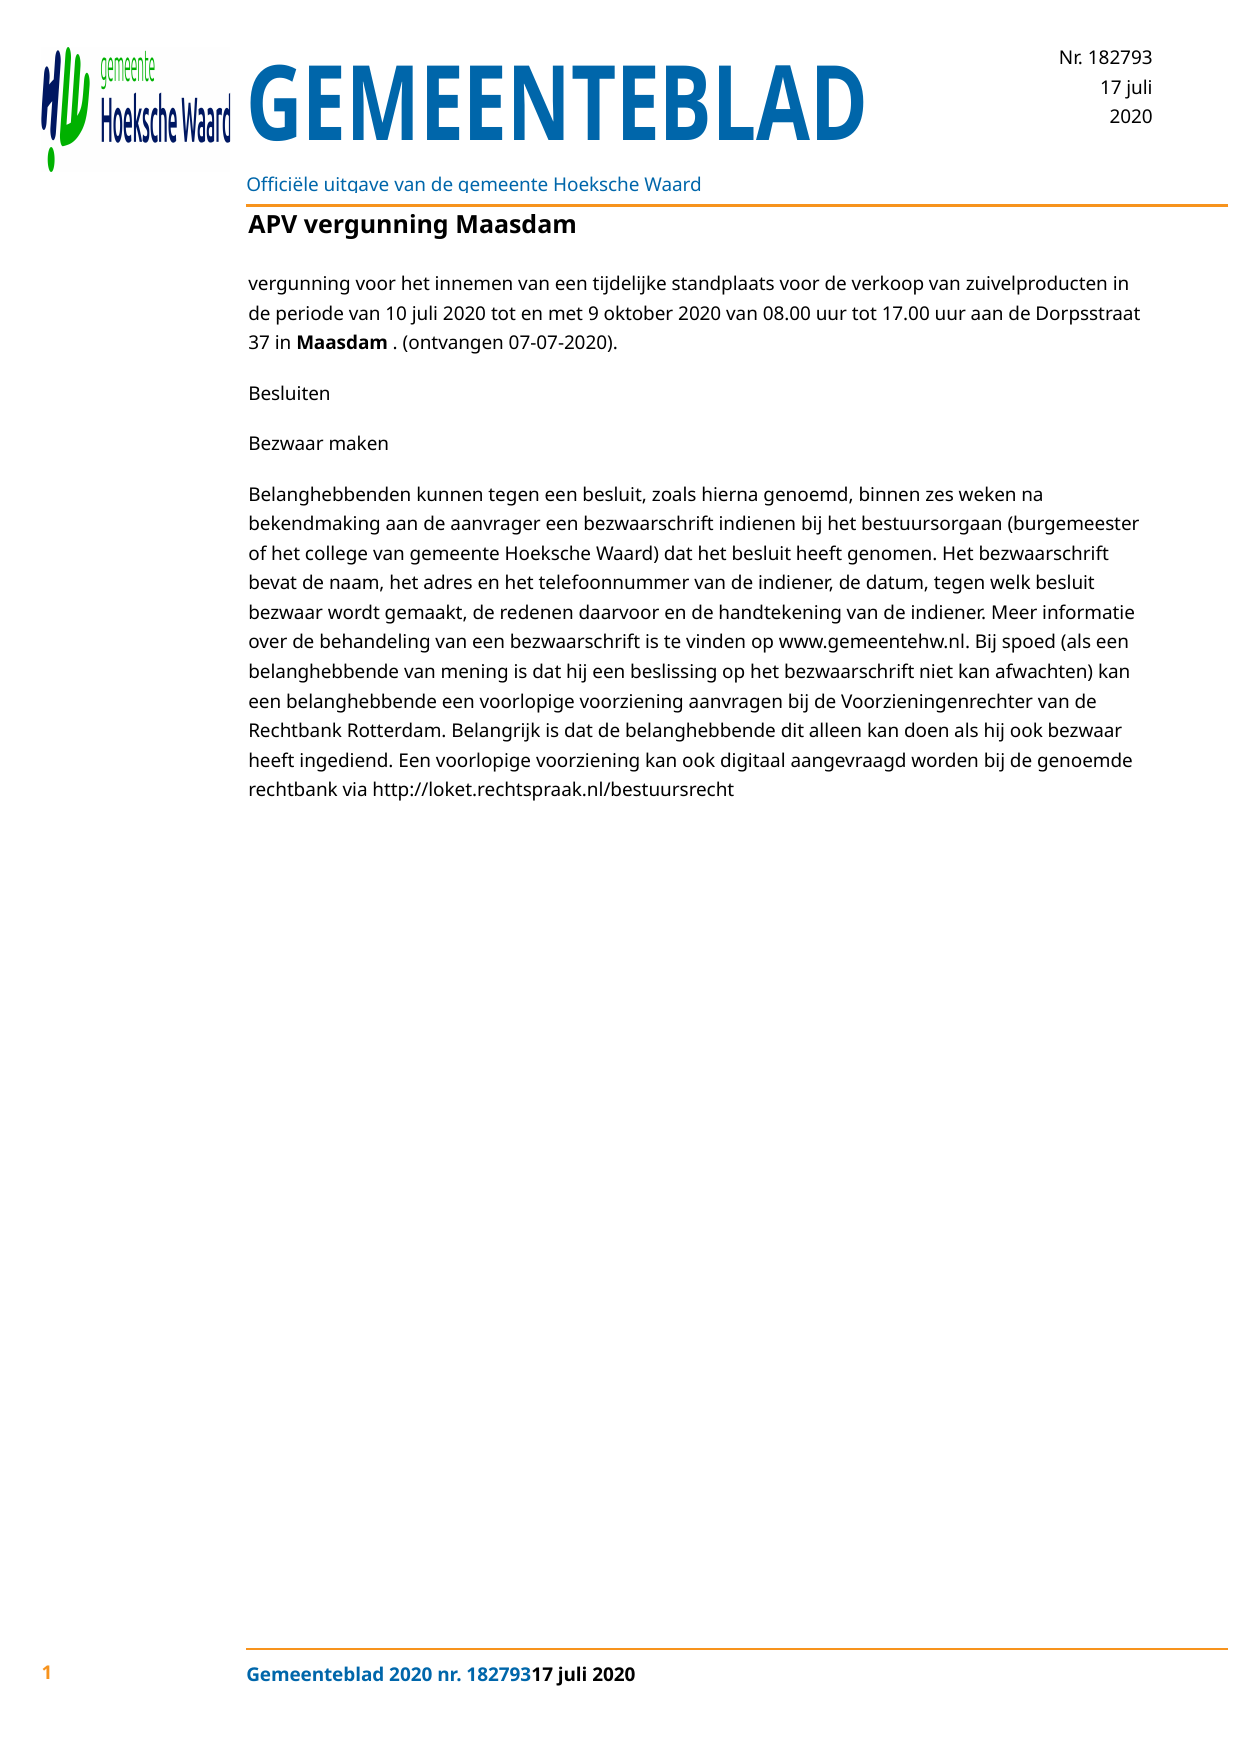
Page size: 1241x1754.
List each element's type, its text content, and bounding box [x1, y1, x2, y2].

text Belanghebbenden kunnen tegen een besluit, zoals hierna genoemd, binnen zes weken na bekendmaking aan de aanvrager een bezwaarschrift indienen bij het bestuursorgaan (burgemeester of het college van gemeente Hoeksche Waard) dat het besluit heeft genomen. Het bezwaarschrift bevat de naam, het adres en het telefoonnummer van de indiener, de datum, tegen welk besluit bezwaar wordt gemaakt, de redenen daarvoor en de handtekening van de indiener. Meer informatie over de behandeling van een bezwaarschrift is te vinden op www.gemeentehw.nl. Bij spoed (als een belanghebbende van mening is dat hij een beslissing op het bezwaarschrift niet kan afwachten) kan een belanghebbende een voorlopige voorziening aanvragen bij de Voorzieningenrechter van de Rechtbank Rotterdam. Belangrijk is dat de belanghebbende dit alleen kan doen als hij ook bezwaar heeft ingediend. Een voorlopige voorziening kan ook digitaal aangevraagd worden bij de genoemde rechtbank via http://loket.rechtspraak.nl/bestuursrecht [248, 481, 1152, 802]
text vergunning voor het innemen van een tijdelijke standplaats voor de verkoop van zuivelproducten in de periode van 10 juli 2020 tot en met 9 oktober 2020 van 08.00 uur tot 17.00 uur aan de Dorpsstraat 37 in Maasdam . (ontvangen 07-07-2020). [248, 270, 1152, 355]
text Bezwaar maken [248, 430, 1152, 456]
text Besluiten [248, 380, 1152, 406]
text APV vergunning Maasdam [248, 207, 1152, 241]
picture [41, 47, 231, 172]
